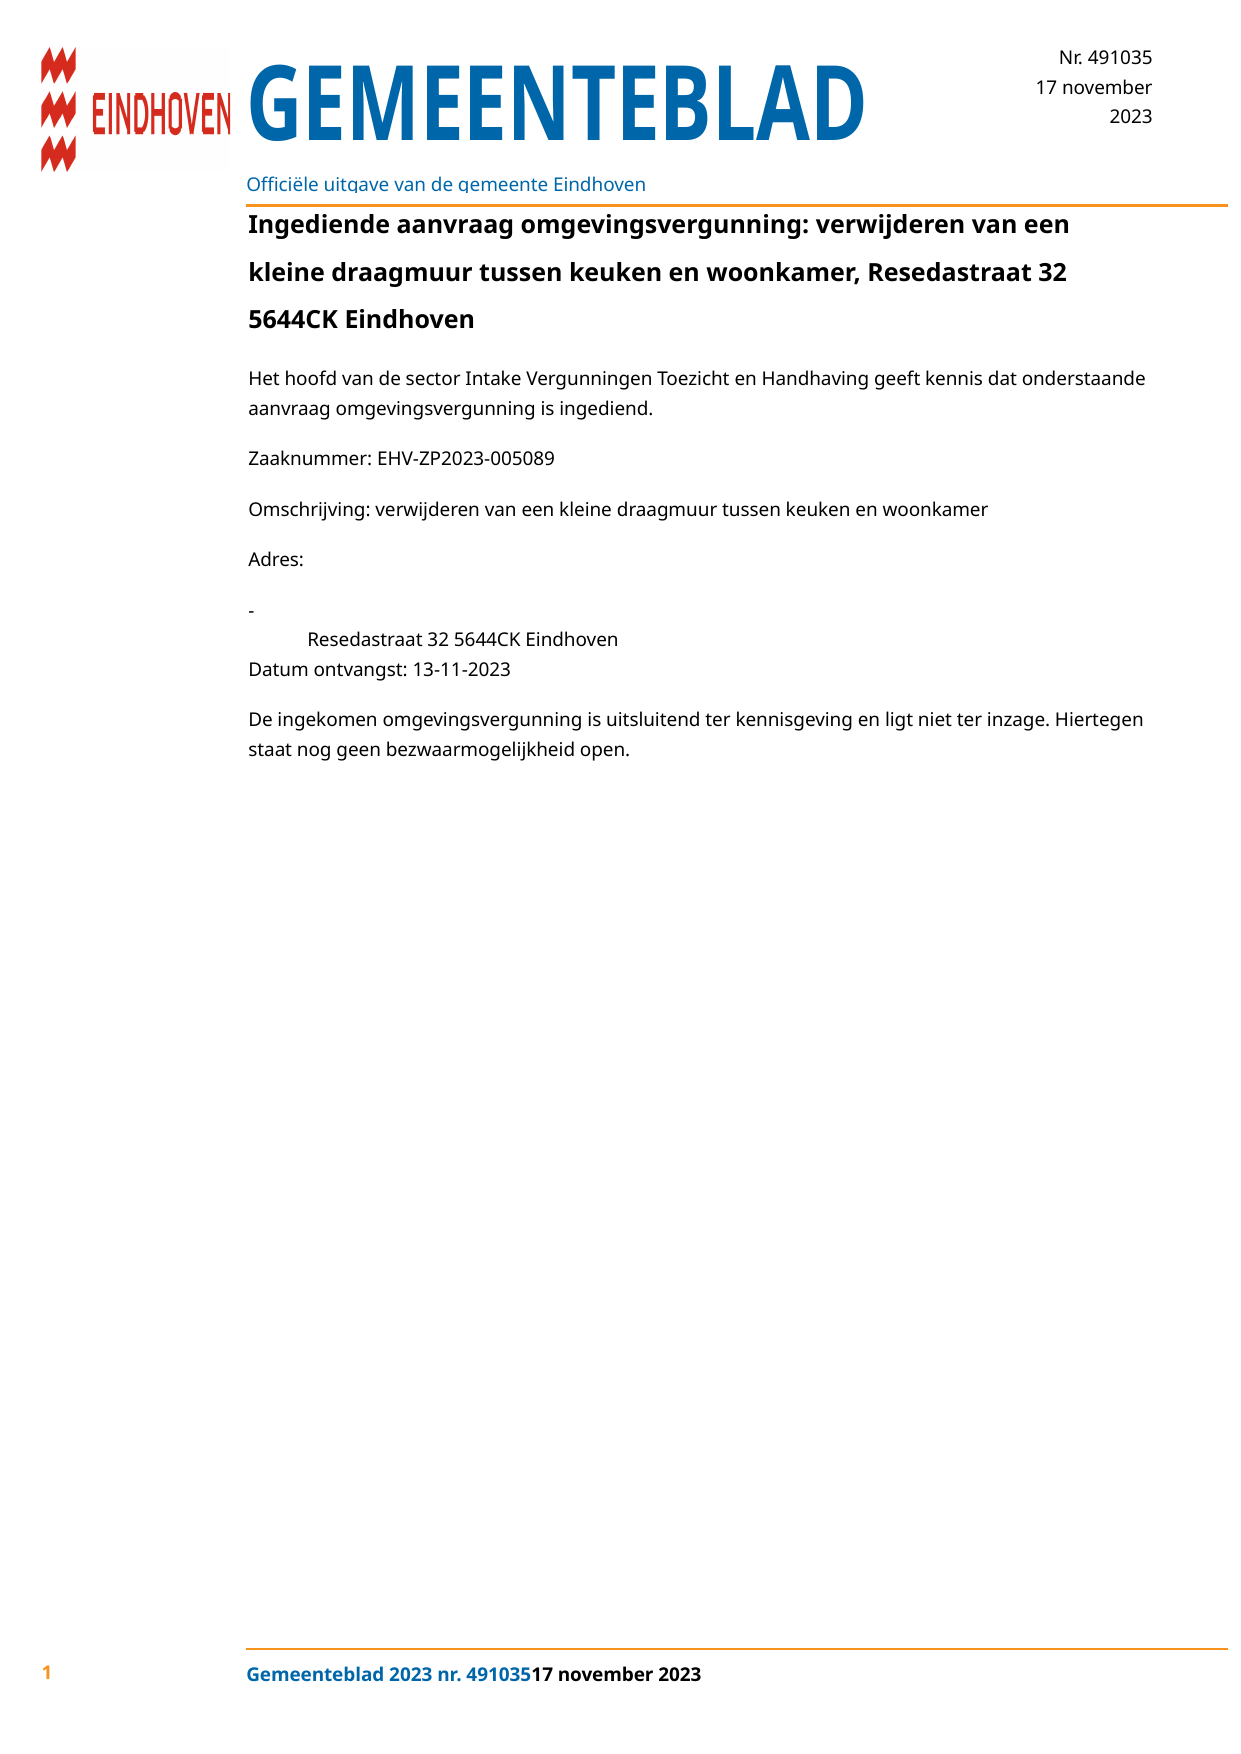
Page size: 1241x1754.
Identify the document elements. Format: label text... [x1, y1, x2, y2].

text Ingediende aanvraag omgevingsvergunning: verwijderen van een kleine draagmuur tussen keuken en woonkamer, Resedastraat 32 5644CK Eindhoven [248, 207, 1152, 336]
picture [41, 47, 231, 172]
list Resedastraat 32 5644CK Eindhoven [248, 626, 1152, 652]
text Omschrijving: verwijderen van een kleine draagmuur tussen keuken en woonkamer [248, 496, 1152, 522]
text Adres: [248, 546, 1152, 572]
text Het hoofd van de sector Intake Vergunningen Toezicht en Handhaving geeft kennis dat onderstaande aanvraag omgevingsvergunning is ingediend. [248, 366, 1152, 421]
text Datum ontvangst: 13-11-2023 [248, 656, 1152, 682]
text De ingekomen omgevingsvergunning is uitsluitend ter kennisgeving en ligt niet ter inzage. Hiertegen staat nog geen bezwaarmogelijkheid open. [248, 706, 1152, 762]
text Zaaknummer: EHV-ZP2023-005089 [248, 446, 1152, 471]
